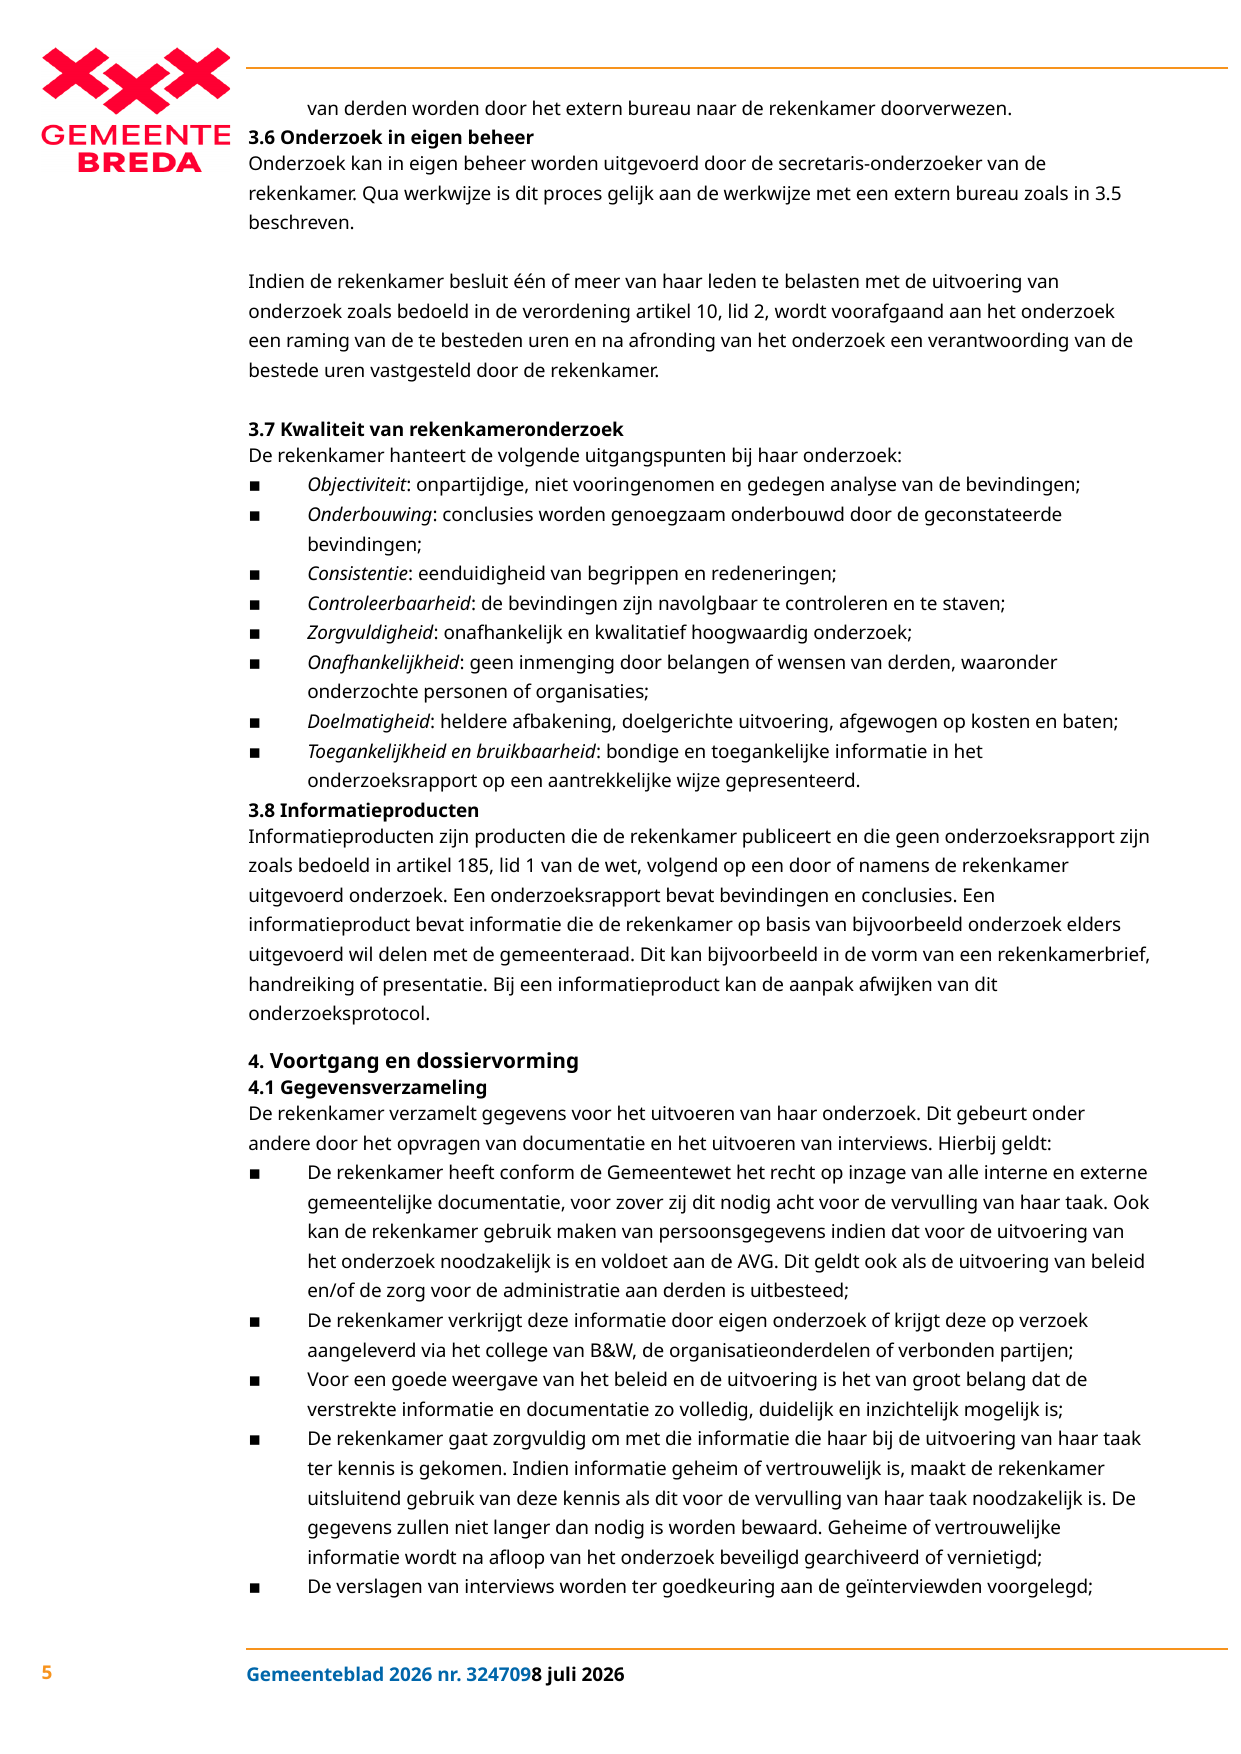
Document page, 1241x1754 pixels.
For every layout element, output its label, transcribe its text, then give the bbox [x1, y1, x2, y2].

picture [41, 47, 231, 172]
list Objectiviteit: onpartijdige, niet vooringenomen en gedegen analyse van de bevindingen; [248, 472, 1152, 497]
list Consistentie: eenduidigheid van begrippen en redeneringen; [248, 560, 1152, 586]
list De rekenkamer verkrijgt deze informatie door eigen onderzoek of krijgt deze op verzoek aangeleverd via het college van B&W, de organisatieonderdelen of verbonden partijen; [248, 1307, 1152, 1362]
text Onderzoek kan in eigen beheer worden uitgevoerd door de secretaris-onderzoeker van de rekenkamer. Qua werkwijze is dit proces gelijk aan de werkwijze met een extern bureau zoals in 3.5 beschreven. [248, 150, 1152, 235]
text De rekenkamer hanteert de volgende uitgangspunten bij haar onderzoek: [248, 442, 1152, 468]
list Zorgvuldigheid: onafhankelijk en kwalitatief hoogwaardig onderzoek; [248, 619, 1152, 645]
text 3.8 Informatieproducten [248, 797, 1152, 823]
list van derden worden door het extern bureau naar de rekenkamer doorverwezen. [248, 95, 1152, 121]
text Indien de rekenkamer besluit één of meer van haar leden te belasten met de uitvoering van onderzoek zoals bedoeld in de verordening artikel 10, lid 2, wordt voorafgaand aan het onderzoek een raming van de te besteden uren en na afronding van het onderzoek een verantwoording van de bestede uren vastgesteld door de rekenkamer. [248, 268, 1152, 383]
text De rekenkamer verzamelt gegevens voor het uitvoeren van haar onderzoek. Dit gebeurt onder andere door het opvragen van documentatie en het uitvoeren van interviews. Hierbij geldt: [248, 1100, 1152, 1155]
list Onafhankelijkheid: geen inmenging door belangen of wensen van derden, waaronder onderzochte personen of organisaties; [248, 649, 1152, 704]
list Controleerbaarheid: de bevindingen zijn navolgbaar te controleren en te staven; [248, 590, 1152, 616]
list Onderbouwing: conclusies worden genoegzaam onderbouwd door de geconstateerde bevindingen; [248, 501, 1152, 557]
text 4. Voortgang en dossiervorming [248, 1046, 1152, 1074]
list De verslagen van interviews worden ter goedkeuring aan de geïnterviewden voorgelegd; [248, 1573, 1152, 1599]
list Doelmatigheid: heldere afbakening, doelgerichte uitvoering, afgewogen op kosten en baten; [248, 708, 1152, 734]
text 4.1 Gegevensverzameling [248, 1074, 1152, 1100]
list De rekenkamer heeft conform de Gemeentewet het recht op inzage van alle interne en externe gemeentelijke documentatie, voor zover zij dit nodig acht voor de vervulling van haar taak. Ook kan de rekenkamer gebruik maken van persoonsgegevens indien dat voor de uitvoering van het onderzoek noodzakelijk is en voldoet aan de AVG. Dit geldt ook als de uitvoering van beleid en/of de zorg voor de administratie aan derden is uitbesteed; [248, 1159, 1152, 1303]
list De rekenkamer gaat zorgvuldig om met die informatie die haar bij de uitvoering van haar taak ter kennis is gekomen. Indien informatie geheim of vertrouwelijk is, maakt de rekenkamer uitsluitend gebruik van deze kennis als dit voor de vervulling van haar taak noodzakelijk is. De gegevens zullen niet langer dan nodig is worden bewaard. Geheime of vertrouwelijke informatie wordt na afloop van het onderzoek beveiligd gearchiveerd of vernietigd; [248, 1426, 1152, 1569]
text Informatieproducten zijn producten die de rekenkamer publiceert en die geen onderzoeksrapport zijn zoals bedoeld in artikel 185, lid 1 van de wet, volgend op een door of namens de rekenkamer uitgevoerd onderzoek. Een onderzoeksrapport bevat bevindingen en conclusies. Een informatieproduct bevat informatie die de rekenkamer op basis van bijvoorbeeld onderzoek elders uitgevoerd wil delen met de gemeenteraad. Dit kan bijvoorbeeld in de vorm van een rekenkamerbrief, handreiking of presentatie. Bij een informatieproduct kan de aanpak afwijken van dit onderzoeksprotocol. [248, 823, 1152, 1026]
list Toegankelijkheid en bruikbaarheid: bondige en toegankelijke informatie in het onderzoeksrapport op een aantrekkelijke wijze gepresenteerd. [248, 738, 1152, 793]
text 3.6 Onderzoek in eigen beheer [248, 124, 1152, 150]
text 3.7 Kwaliteit van rekenkameronderzoek [248, 416, 1152, 442]
list Voor een goede weergave van het beleid en de uitvoering is het van groot belang dat de verstrekte informatie en documentatie zo volledig, duidelijk en inzichtelijk mogelijk is; [248, 1366, 1152, 1422]
